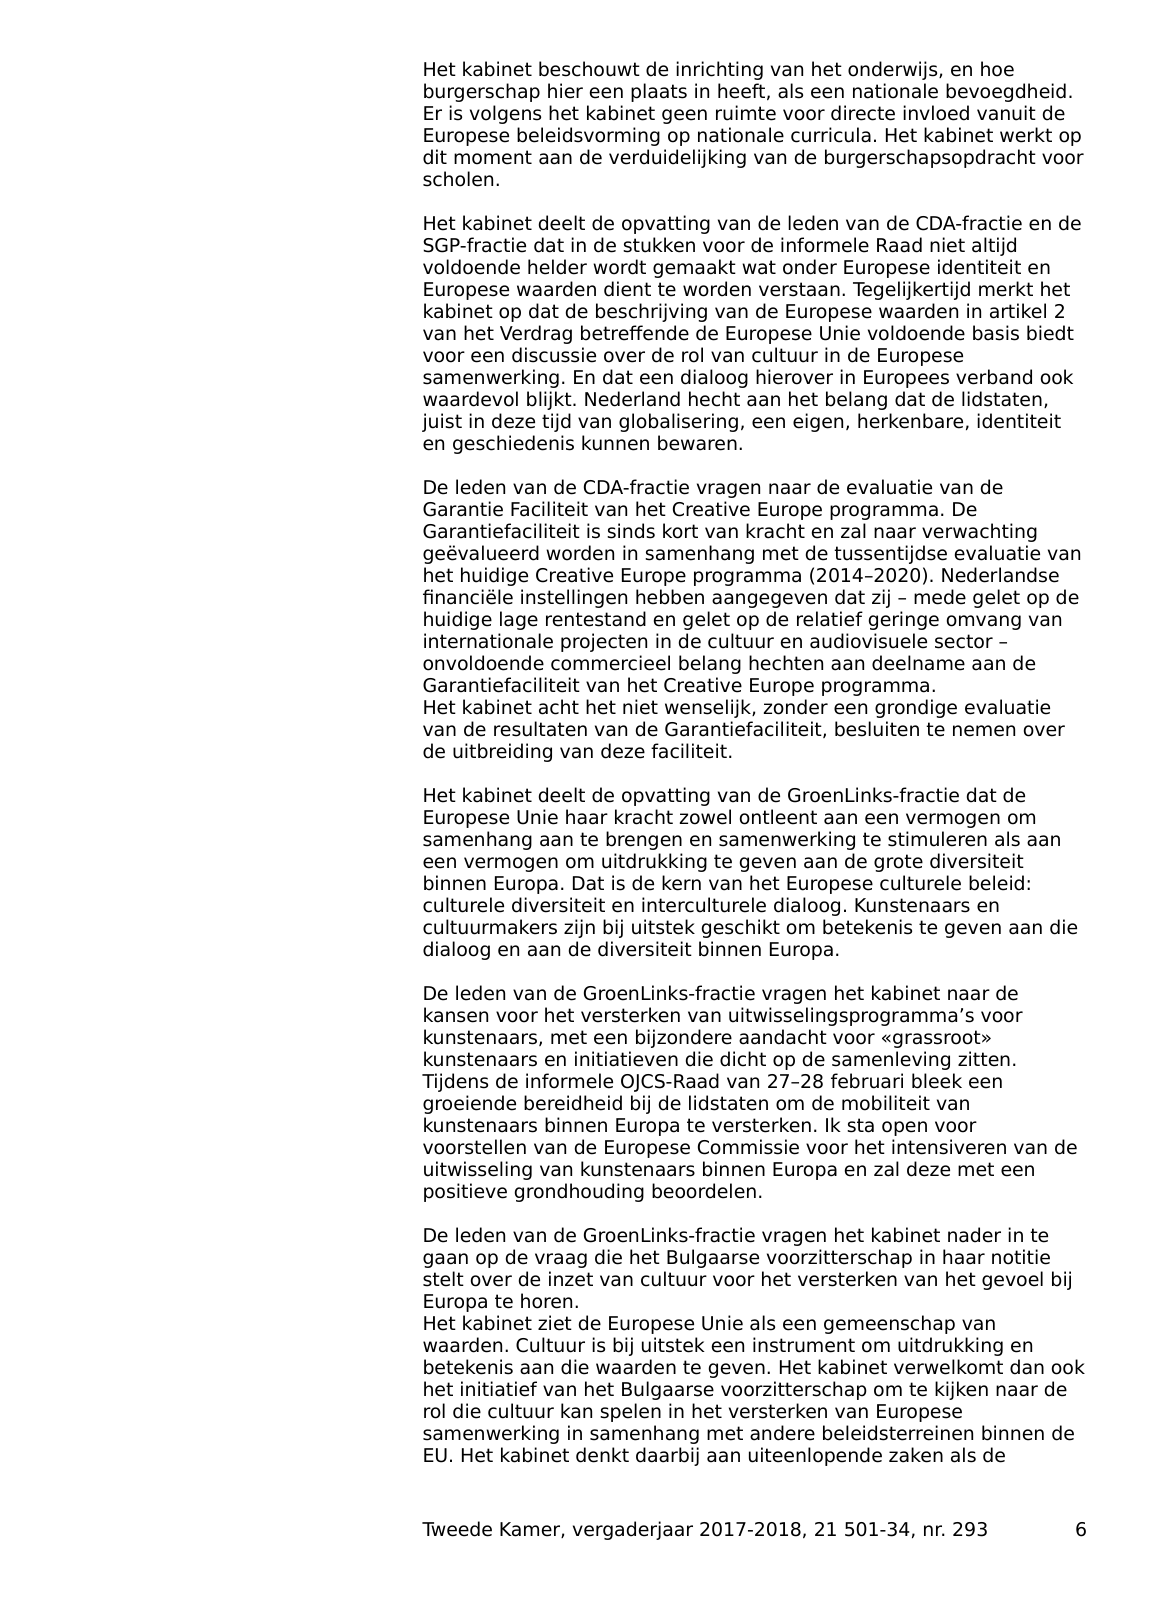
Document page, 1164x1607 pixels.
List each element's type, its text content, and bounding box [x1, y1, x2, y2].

text Het kabinet beschouwt de inrichting van het onderwijs, en hoe burgerschap hier een plaats in heeft, als een nationale bevoegdheid. Er is volgens het kabinet geen ruimte voor directe invloed vanuit de Europese beleidsvorming op nationale curricula. Het kabinet werkt op dit moment aan de verduidelijking van de burgerschapsopdracht voor scholen. [422, 59, 1087, 191]
text De leden van de CDA-fractie vragen naar de evaluatie van de Garantie Faciliteit van het Creative Europe programma. De Garantiefaciliteit is sinds kort van kracht en zal naar verwachting geëvalueerd worden in samenhang met de tussentijdse evaluatie van het huidige Creative Europe programma (2014–2020). Nederlandse financiële instellingen hebben aangegeven dat zij – mede gelet op de huidige lage rentestand en gelet op de relatief geringe omvang van internationale projecten in de cultuur en audiovisuele sector – onvoldoende commercieel belang hechten aan deelname aan de Garantiefaciliteit van het Creative Europe programma. [422, 477, 1087, 697]
text Het kabinet ziet de Europese Unie als een gemeenschap van waarden. Cultuur is bij uitstek een instrument om uitdrukking en betekenis aan die waarden te geven. Het kabinet verwelkomt dan ook het initiatief van het Bulgaarse voorzitterschap om te kijken naar de rol die cultuur kan spelen in het versterken van Europese samenwerking in samenhang met andere beleidsterreinen binnen de EU. Het kabinet denkt daarbij aan uiteenlopende zaken als de [422, 1313, 1087, 1467]
text Het kabinet deelt de opvatting van de leden van de CDA-fractie en de SGP-fractie dat in de stukken voor de informele Raad niet altijd voldoende helder wordt gemaakt wat onder Europese identiteit en Europese waarden dient te worden verstaan. Tegelijkertijd merkt het kabinet op dat de beschrijving van de Europese waarden in artikel 2 van het Verdrag betreffende de Europese Unie voldoende basis biedt voor een discussie over de rol van cultuur in de Europese samenwerking. En dat een dialoog hierover in Europees verband ook waardevol blijkt. Nederland hecht aan het belang dat de lidstaten, juist in deze tijd van globalisering, een eigen, herkenbare, identiteit en geschiedenis kunnen bewaren. [422, 213, 1087, 455]
text Tijdens de informele OJCS-Raad van 27–28 februari bleek een groeiende bereidheid bij de lidstaten om de mobiliteit van kunstenaars binnen Europa te versterken. Ik sta open voor voorstellen van de Europese Commissie voor het intensiveren van de uitwisseling van kunstenaars binnen Europa en zal deze met een positieve grondhouding beoordelen. [422, 1071, 1087, 1203]
text Het kabinet acht het niet wenselijk, zonder een grondige evaluatie van de resultaten van de Garantiefaciliteit, besluiten te nemen over de uitbreiding van deze faciliteit. [422, 697, 1087, 763]
text Het kabinet deelt de opvatting van de GroenLinks-fractie dat de Europese Unie haar kracht zowel ontleent aan een vermogen om samenhang aan te brengen en samenwerking te stimuleren als aan een vermogen om uitdrukking te geven aan de grote diversiteit binnen Europa. Dat is de kern van het Europese culturele beleid: culturele diversiteit en interculturele dialoog. Kunstenaars en cultuurmakers zijn bij uitstek geschikt om betekenis te geven aan die dialoog en aan de diversiteit binnen Europa. [422, 785, 1087, 961]
text De leden van de GroenLinks-fractie vragen het kabinet naar de kansen voor het versterken van uitwisselingsprogramma’s voor kunstenaars, met een bijzondere aandacht voor «grassroot» kunstenaars en initiatieven die dicht op de samenleving zitten. [422, 983, 1087, 1071]
text De leden van de GroenLinks-fractie vragen het kabinet nader in te gaan op de vraag die het Bulgaarse voorzitterschap in haar notitie stelt over de inzet van cultuur voor het versterken van het gevoel bij Europa te horen. [422, 1225, 1087, 1313]
